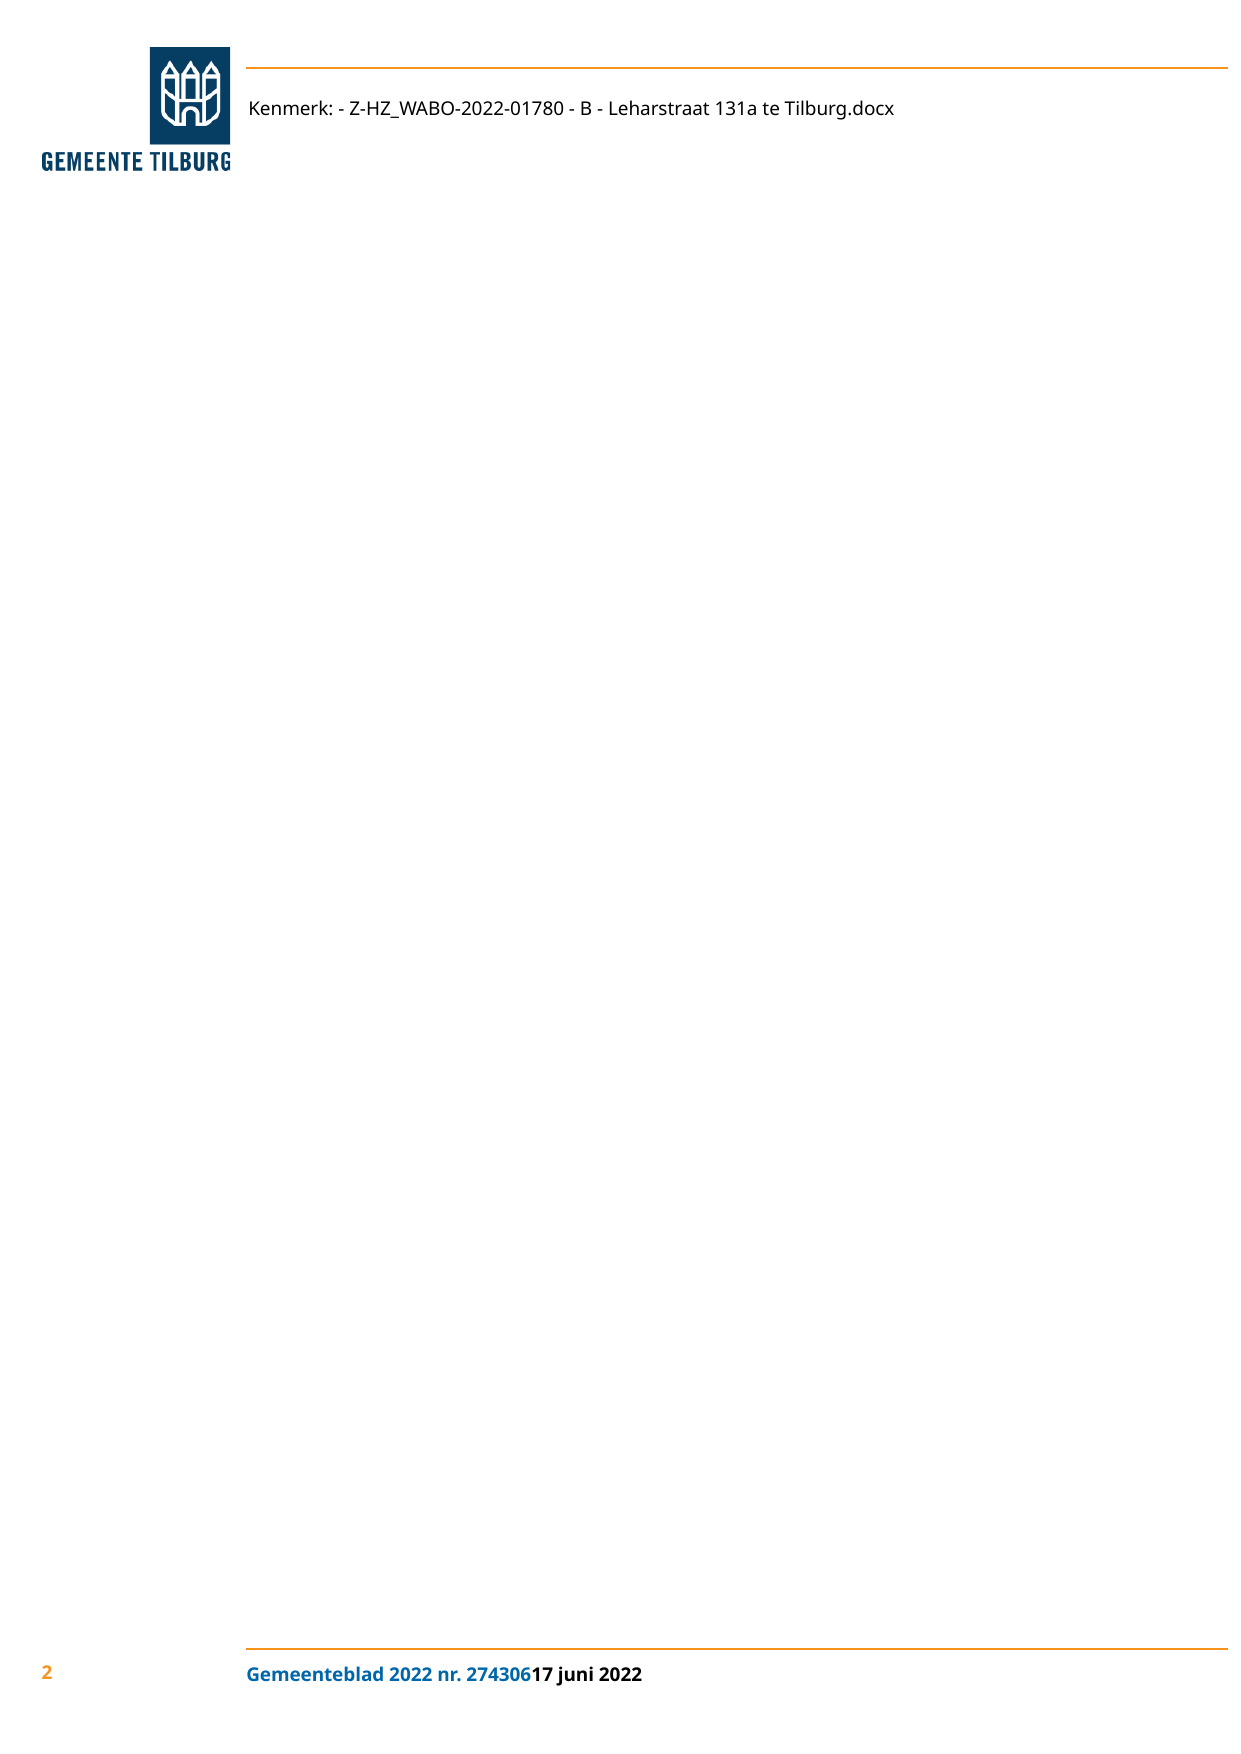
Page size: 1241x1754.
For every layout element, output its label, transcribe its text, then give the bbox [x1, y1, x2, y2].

text Kenmerk: - Z-HZ_WABO-2022-01780 - B - Leharstraat 131a te Tilburg.docx [248, 95, 1152, 121]
picture [41, 47, 231, 172]
